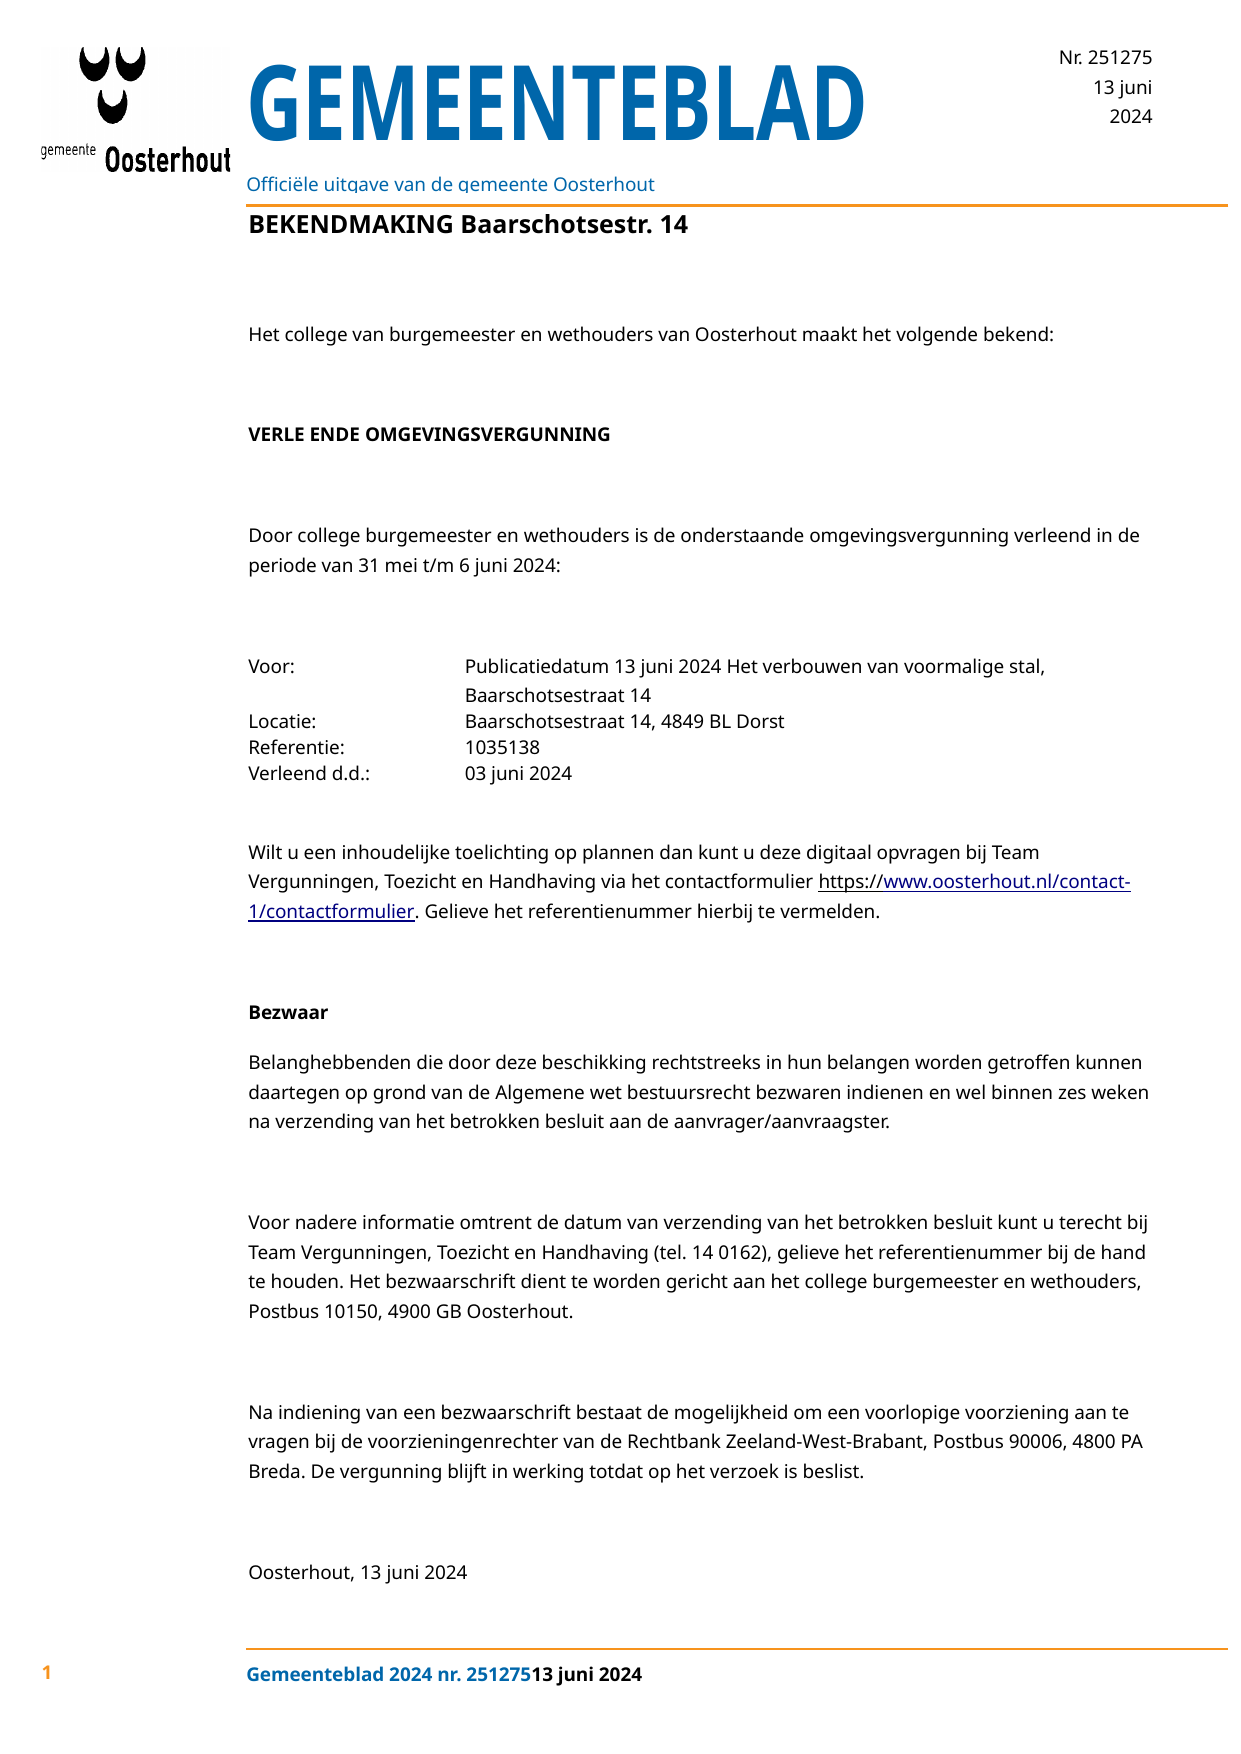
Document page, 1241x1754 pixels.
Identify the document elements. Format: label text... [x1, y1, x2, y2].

text Het college van burgemeester en wethouders van Oosterhout maakt het volgende bekend: [248, 321, 1152, 346]
text Door college burgemeester en wethouders is de onderstaande omgevingsvergunning verleend in de periode van 31 mei t/m 6 juni 2024: [248, 522, 1152, 578]
picture [41, 47, 231, 172]
text Wilt u een inhoudelijke toelichting op plannen dan kunt u deze digitaal opvragen bij Team Vergunningen, Toezicht en Handhaving via het contactformulier https://www.oosterhout.nl/contact-1/contactformulier. Gelieve het referentienummer hierbij te vermelden. [248, 839, 1152, 924]
text Oosterhout, 13 juni 2024 [248, 1559, 1152, 1585]
table_cell Verleend d.d.: [248, 760, 464, 785]
text Belanghebbenden die door deze beschikking rechtstreeks in hun belangen worden getroffen kunnen daartegen op grond van de Algemene wet bestuursrecht bezwaren indienen en wel binnen zes weken na verzending van het betrokken besluit aan de aanvrager/aanvraagster. [248, 1049, 1152, 1134]
text Bezwaar [248, 999, 1152, 1025]
table_header Publicatiedatum 13 juni 2024 Het verbouwen van voormalige stal, Baarschotsestraat 14 [465, 653, 1152, 708]
text Voor nadere informatie omtrent de datum van verzending van het betrokken besluit kunt u terecht bij Team Vergunningen, Toezicht en Handhaving (tel. 14 0162), gelieve het referentienummer bij de hand te houden. Het bezwaarschrift dient te worden gericht aan het college burgemeester en wethouders, Postbus 10150, 4900 GB Oosterhout. [248, 1209, 1152, 1324]
table_cell 1035138 [465, 734, 1152, 760]
table_cell Locatie: [248, 708, 464, 734]
text BEKENDMAKING Baarschotsestr. 14 [248, 207, 1152, 241]
table_cell 03 juni 2024 [465, 760, 1152, 785]
table_cell Baarschotsestraat 14, 4849 BL Dorst [465, 708, 1152, 734]
table_header Voor: [248, 653, 464, 708]
table_cell Referentie: [248, 734, 464, 760]
text VERLE ENDE OMGEVINGSVERGUNNING [248, 422, 1152, 447]
text Na indiening van een bezwaarschrift bestaat de mogelijkheid om een voorlopige voorziening aan te vragen bij de voorzieningenrechter van de Rechtbank Zeeland-West-Brabant, Postbus 90006, 4800 PA Breda. De vergunning blijft in werking totdat op het verzoek is beslist. [248, 1399, 1152, 1484]
